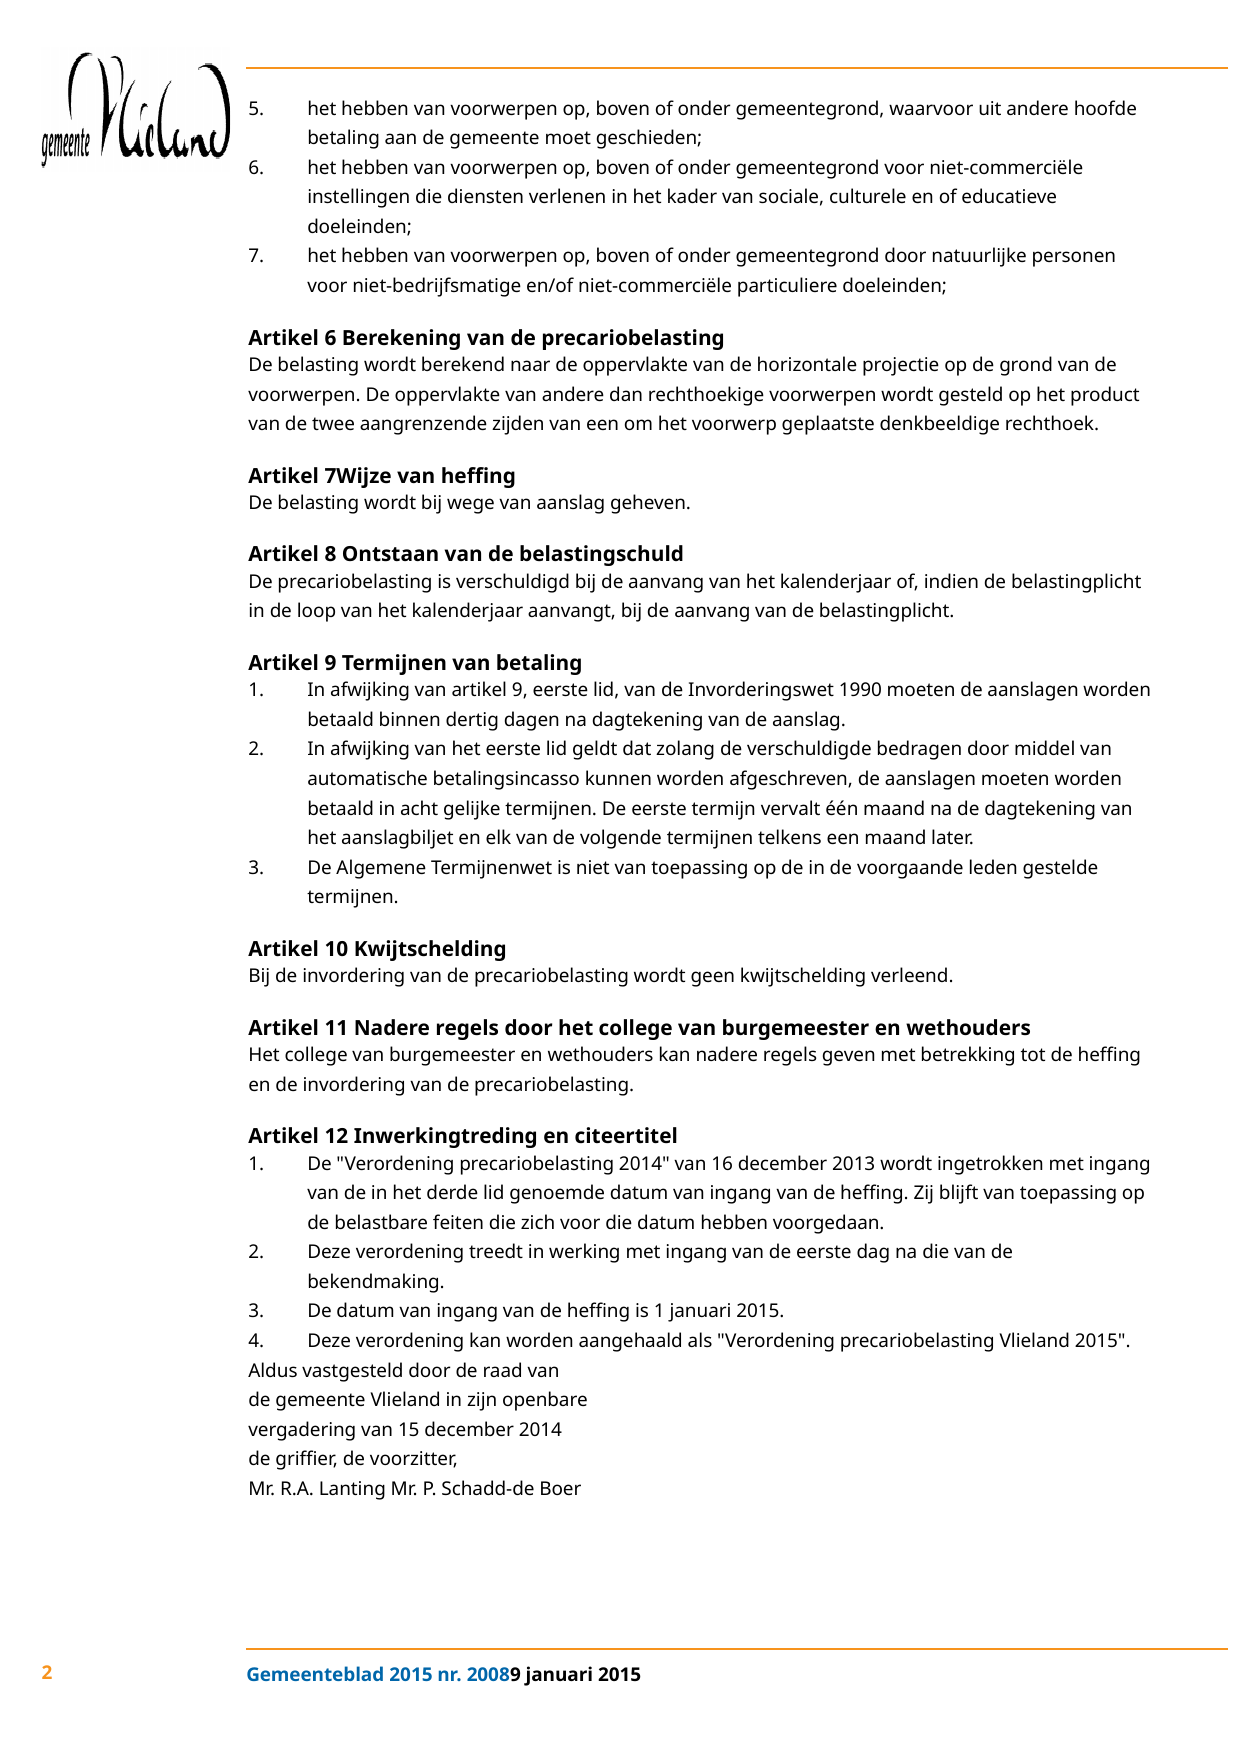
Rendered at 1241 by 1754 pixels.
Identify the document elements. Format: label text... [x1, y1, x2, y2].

text de gemeente Vlieland in zijn openbare [248, 1386, 1152, 1412]
list Deze verordening kan worden aangehaald als "Verordening precariobelasting Vlieland 2015". [248, 1327, 1152, 1353]
list De datum van ingang van de heffing is 1 januari 2015. [248, 1298, 1152, 1323]
list In afwijking van artikel 9, eerste lid, van de Invorderingswet 1990 moeten de aanslagen worden betaald binnen dertig dagen na dagtekening van de aanslag. [248, 676, 1152, 732]
text Artikel 7Wijze van heffing [248, 461, 1152, 489]
text Aldus vastgesteld door de raad van [248, 1357, 1152, 1382]
text Artikel 11 Nadere regels door het college van burgemeester en wethouders [248, 1013, 1152, 1041]
text Het college van burgemeester en wethouders kan nadere regels geven met betrekking tot de heffing en de invordering van de precariobelasting. [248, 1041, 1152, 1097]
text Artikel 9 Termijnen van betaling [248, 648, 1152, 676]
text Artikel 6 Berekening van de precariobelasting [248, 323, 1152, 351]
picture [41, 47, 231, 172]
list De Algemene Termijnenwet is niet van toepassing op de in de voorgaande leden gestelde termijnen. [248, 854, 1152, 909]
text vergadering van 15 december 2014 [248, 1416, 1152, 1442]
list het hebben van voorwerpen op, boven of onder gemeentegrond door natuurlijke personen voor niet-bedrijfsmatige en/of niet-commerciële particuliere doeleinden; [248, 243, 1152, 298]
text Mr. R.A. Lanting Mr. P. Schadd-de Boer [248, 1475, 1152, 1501]
list De "Verordening precariobelasting 2014" van 16 december 2013 wordt ingetrokken met ingang van de in het derde lid genoemde datum van ingang van de heffing. Zij blijft van toepassing op de belastbare feiten die zich voor die datum hebben voorgedaan. [248, 1150, 1152, 1234]
text Bij de invordering van de precariobelasting wordt geen kwijtschelding verleend. [248, 962, 1152, 988]
text De belasting wordt bij wege van aanslag geheven. [248, 489, 1152, 515]
text De belasting wordt berekend naar de oppervlakte van de horizontale projectie op de grond van de voorwerpen. De oppervlakte van andere dan rechthoekige voorwerpen wordt gesteld op het product van de twee aangrenzende zijden van een om het voorwerp geplaatste denkbeeldige rechthoek. [248, 351, 1152, 436]
list In afwijking van het eerste lid geldt dat zolang de verschuldigde bedragen door middel van automatische betalingsincasso kunnen worden afgeschreven, de aanslagen moeten worden betaald in acht gelijke termijnen. De eerste termijn vervalt één maand na de dagtekening van het aanslagbiljet en elk van de volgende termijnen telkens een maand later. [248, 736, 1152, 850]
list het hebben van voorwerpen op, boven of onder gemeentegrond, waarvoor uit andere hoofde betaling aan de gemeente moet geschieden; [248, 95, 1152, 150]
text Artikel 10 Kwijtschelding [248, 934, 1152, 962]
text de griffier, de voorzitter, [248, 1446, 1152, 1471]
text Artikel 12 Inwerkingtreding en citeertitel [248, 1121, 1152, 1150]
list het hebben van voorwerpen op, boven of onder gemeentegrond voor niet-commerciële instellingen die diensten verlenen in het kader van sociale, culturele en of educatieve doeleinden; [248, 154, 1152, 239]
text Artikel 8 Ontstaan van de belastingschuld [248, 539, 1152, 568]
text De precariobelasting is verschuldigd bij de aanvang van het kalenderjaar of, indien de belastingplicht in de loop van het kalenderjaar aanvangt, bij de aanvang van de belastingplicht. [248, 568, 1152, 623]
list Deze verordening treedt in werking met ingang van de eerste dag na die van de bekendmaking. [248, 1238, 1152, 1294]
